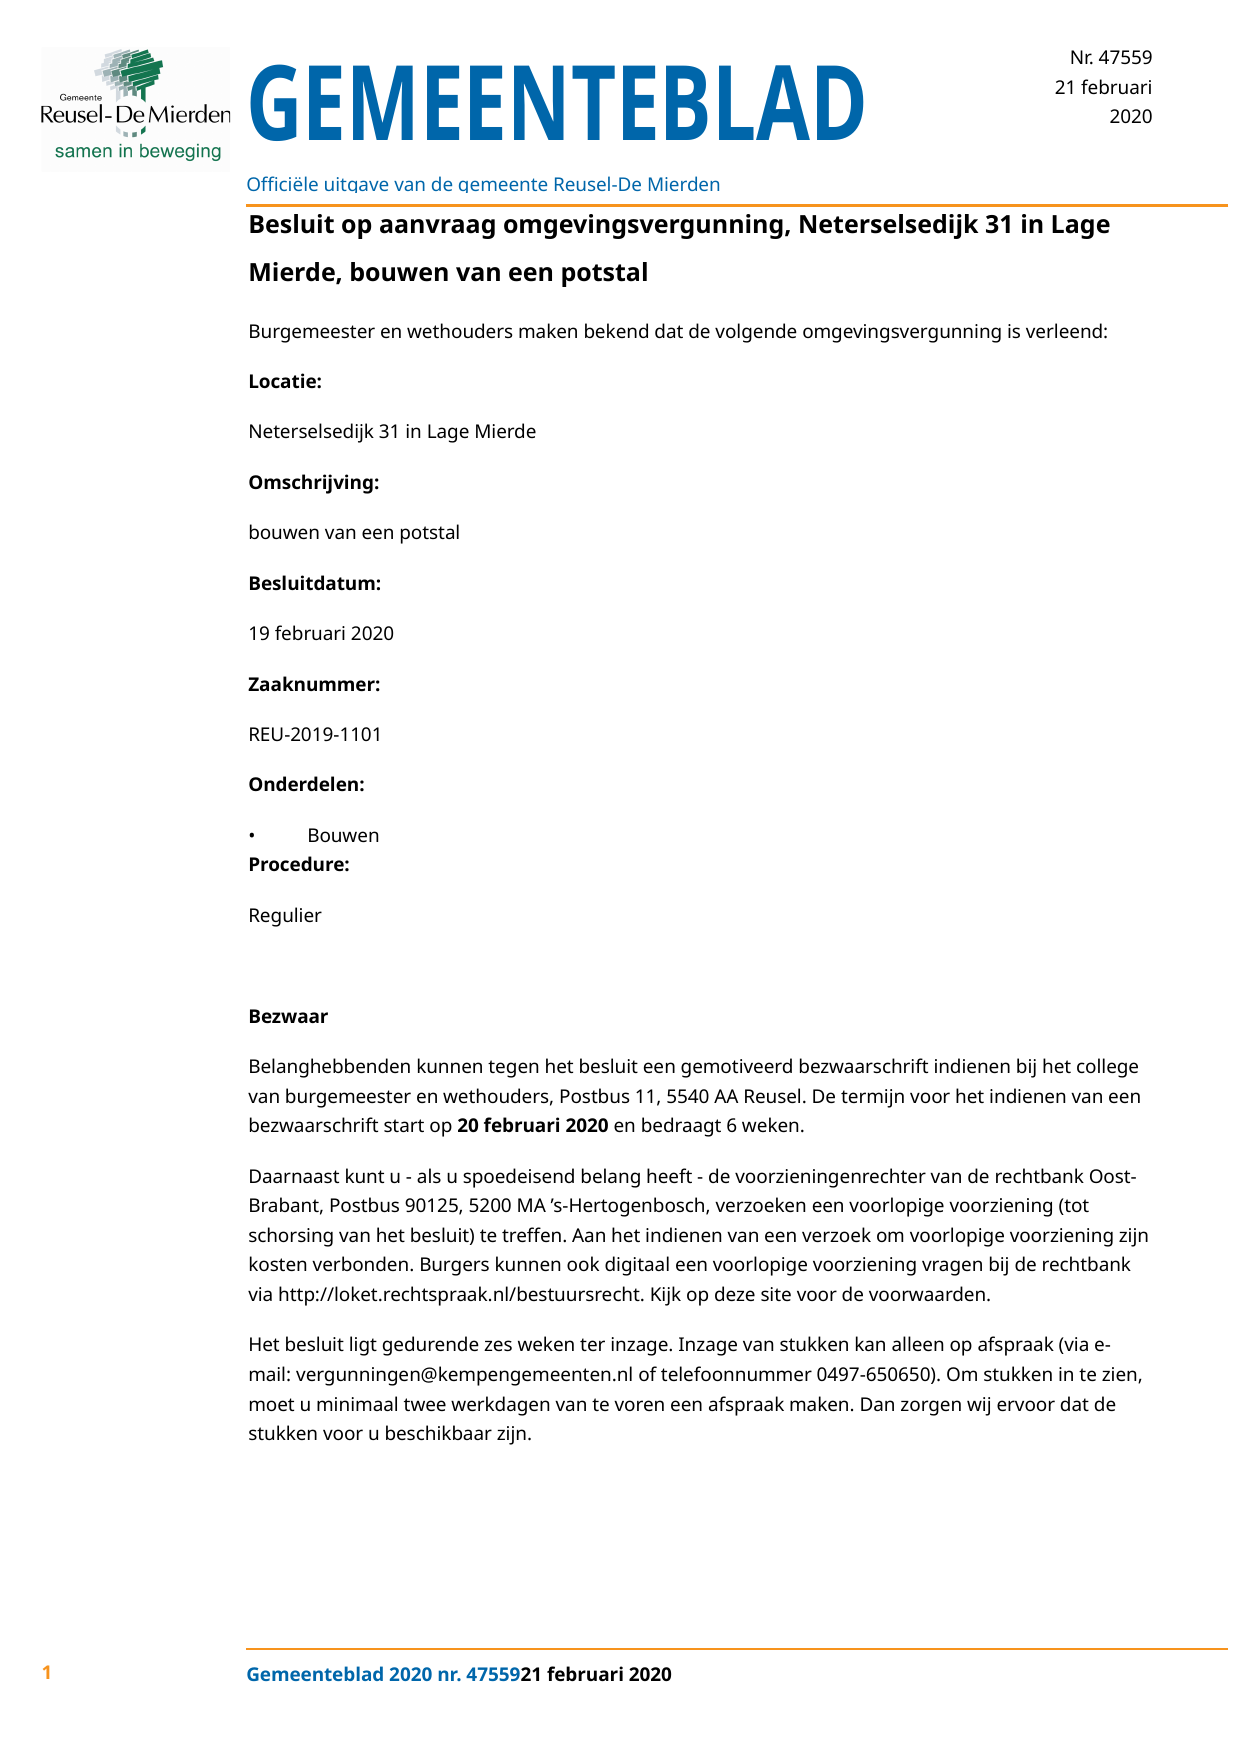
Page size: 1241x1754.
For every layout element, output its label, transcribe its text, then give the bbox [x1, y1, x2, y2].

text Omschrijving: [248, 469, 1152, 495]
text Daarnaast kunt u - als u spoedeisend belang heeft - de voorzieningenrechter van de rechtbank Oost-Brabant, Postbus 90125, 5200 MA ’s-Hertogenbosch, verzoeken een voorlopige voorziening (tot schorsing van het besluit) te treffen. Aan het indienen van een verzoek om voorlopige voorziening zijn kosten verbonden. Burgers kunnen ook digitaal een voorlopige voorziening vragen bij de rechtbank via http://loket.rechtspraak.nl/bestuursrecht. Kijk op deze site voor de voorwaarden. [248, 1163, 1152, 1307]
list Bouwen [248, 822, 1152, 848]
text Onderdelen: [248, 772, 1152, 797]
text Procedure: [248, 852, 1152, 877]
text Burgemeester en wethouders maken bekend dat de volgende omgevingsvergunning is verleend: [248, 318, 1152, 344]
text REU-2019-1101 [248, 721, 1152, 747]
text Neterselsedijk 31 in Lage Mierde [248, 419, 1152, 444]
picture [41, 47, 231, 172]
text Besluit op aanvraag omgevingsvergunning, Neterselsedijk 31 in Lage Mierde, bouwen van een potstal [248, 207, 1152, 288]
text Besluitdatum: [248, 570, 1152, 596]
text Zaaknummer: [248, 671, 1152, 697]
text Locatie: [248, 368, 1152, 394]
text Het besluit ligt gedurende zes weken ter inzage. Inzage van stukken kan alleen op afspraak (via e-mail: vergunningen@kempengemeenten.nl of telefoonnummer 0497-650650). Om stukken in te zien, moet u minimaal twee werkdagen van te voren een afspraak maken. Dan zorgen wij ervoor dat de stukken voor u beschikbaar zijn. [248, 1332, 1152, 1446]
text Regulier [248, 902, 1152, 928]
text Belanghebbenden kunnen tegen het besluit een gemotiveerd bezwaarschrift indienen bij het college van burgemeester en wethouders, Postbus 11, 5540 AA Reusel. De termijn voor het indienen van een bezwaarschrift start op 20 februari 2020 en bedraagt 6 weken. [248, 1053, 1152, 1138]
text Bezwaar [248, 1003, 1152, 1029]
text 19 februari 2020 [248, 620, 1152, 646]
text bouwen van een potstal [248, 519, 1152, 545]
